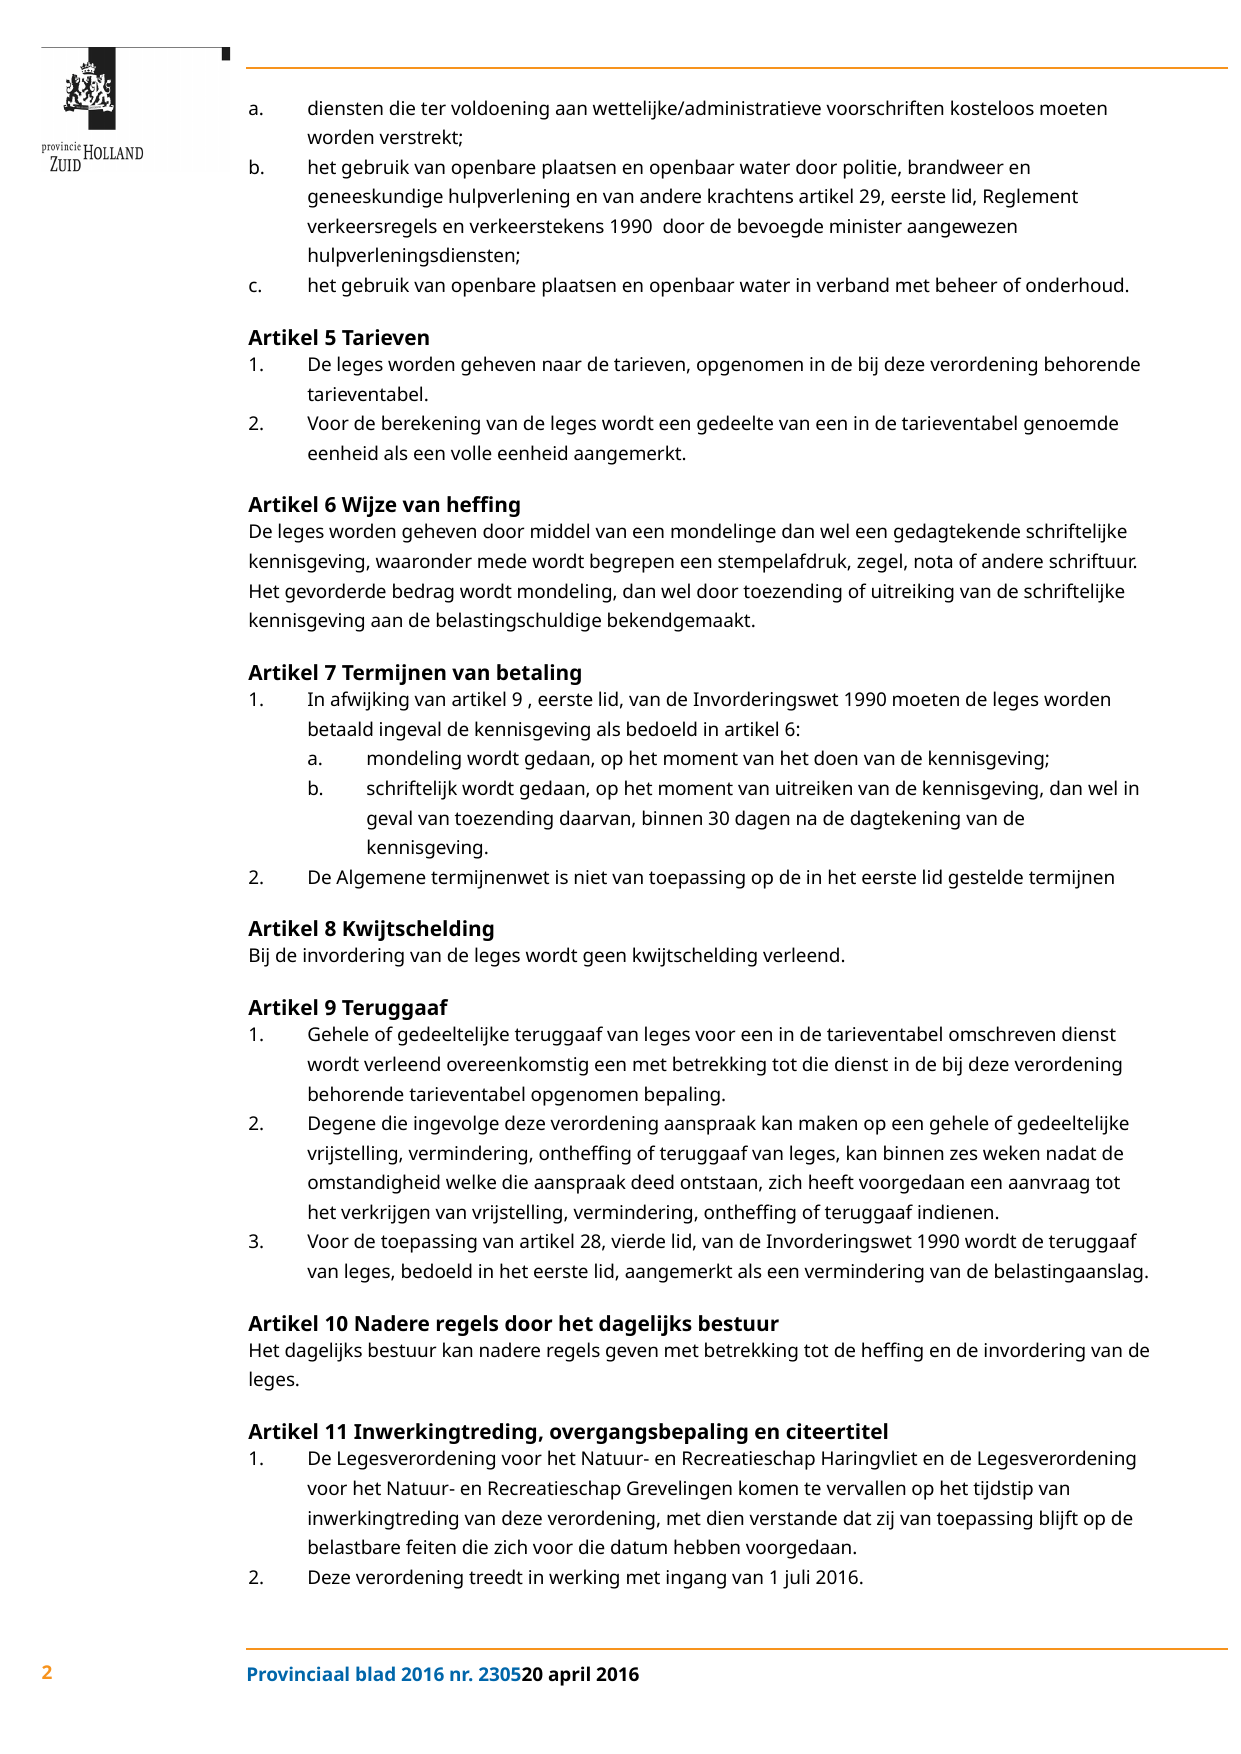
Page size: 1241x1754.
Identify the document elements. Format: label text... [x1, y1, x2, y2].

list het gebruik van openbare plaatsen en openbaar water door politie, brandweer en geneeskundige hulpverlening en van andere krachtens artikel 29, eerste lid, Reglement verkeersregels en verkeerstekens 1990 door de bevoegde minister aangewezen hulpverleningsdiensten; [248, 154, 1152, 268]
text Artikel 5 Tarieven [248, 323, 1152, 351]
list In afwijking van artikel 9 , eerste lid, van de Invorderingswet 1990 moeten de leges worden betaald ingeval de kennisgeving als bedoeld in artikel 6: [248, 686, 1152, 742]
list Voor de toepassing van artikel 28, vierde lid, van de Invorderingswet 1990 wordt de teruggaaf van leges, bedoeld in het eerste lid, aangemerkt als een vermindering van de belastingaanslag. [248, 1229, 1152, 1284]
text Artikel 9 Teruggaaf [248, 993, 1152, 1022]
list mondeling wordt gedaan, op het moment van het doen van de kennisgeving; [307, 746, 1152, 771]
text Artikel 7 Termijnen van betaling [248, 658, 1152, 686]
text Bij de invordering van de leges wordt geen kwijtschelding verleend. [248, 943, 1152, 968]
list diensten die ter voldoening aan wettelijke/administratieve voorschriften kosteloos moeten worden verstrekt; [248, 95, 1152, 150]
list Degene die ingevolge deze verordening aanspraak kan maken op een gehele of gedeeltelijke vrijstelling, vermindering, ontheffing of teruggaaf van leges, kan binnen zes weken nadat de omstandigheid welke die aanspraak deed ontstaan, zich heeft voorgedaan een aanvraag tot het verkrijgen van vrijstelling, vermindering, ontheffing of teruggaaf indienen. [248, 1110, 1152, 1225]
text Artikel 8 Kwijtschelding [248, 914, 1152, 943]
list De Algemene termijnenwet is niet van toepassing op de in het eerste lid gestelde termijnen [248, 864, 1152, 889]
list De Legesverordening voor het Natuur- en Recreatieschap Haringvliet en de Legesverordening voor het Natuur- en Recreatieschap Grevelingen komen te vervallen op het tijdstip van inwerkingtreding van deze verordening, met dien verstande dat zij van toepassing blijft op de belastbare feiten die zich voor die datum hebben voorgedaan. [248, 1446, 1152, 1560]
text Artikel 10 Nadere regels door het dagelijks bestuur [248, 1309, 1152, 1337]
list schriftelijk wordt gedaan, op het moment van uitreiken van de kennisgeving, dan wel in geval van toezending daarvan, binnen 30 dagen na de dagtekening van de kennisgeving. [307, 775, 1152, 860]
list Deze verordening treedt in werking met ingang van 1 juli 2016. [248, 1564, 1152, 1589]
text Artikel 6 Wijze van heffing [248, 490, 1152, 519]
list De leges worden geheven naar de tarieven, opgenomen in de bij deze verordening behorende tarieventabel. [248, 351, 1152, 406]
text De leges worden geheven door middel van een mondelinge dan wel een gedagtekende schriftelijke kennisgeving, waaronder mede wordt begrepen een stempelafdruk, zegel, nota of andere schriftuur. Het gevorderde bedrag wordt mondeling, dan wel door toezending of uitreiking van de schriftelijke kennisgeving aan de belastingschuldige bekendgemaakt. [248, 519, 1152, 633]
picture [41, 47, 231, 172]
text Het dagelijks bestuur kan nadere regels geven met betrekking tot de heffing en de invordering van de leges. [248, 1337, 1152, 1392]
text Artikel 11 Inwerkingtreding, overgangsbepaling en citeertitel [248, 1417, 1152, 1446]
list Voor de berekening van de leges wordt een gedeelte van een in de tarieventabel genoemde eenheid als een volle eenheid aangemerkt. [248, 410, 1152, 466]
list het gebruik van openbare plaatsen en openbaar water in verband met beheer of onderhoud. [248, 272, 1152, 298]
list Gehele of gedeeltelijke teruggaaf van leges voor een in de tarieventabel omschreven dienst wordt verleend overeenkomstig een met betrekking tot die dienst in de bij deze verordening behorende tarieventabel opgenomen bepaling. [248, 1022, 1152, 1106]
